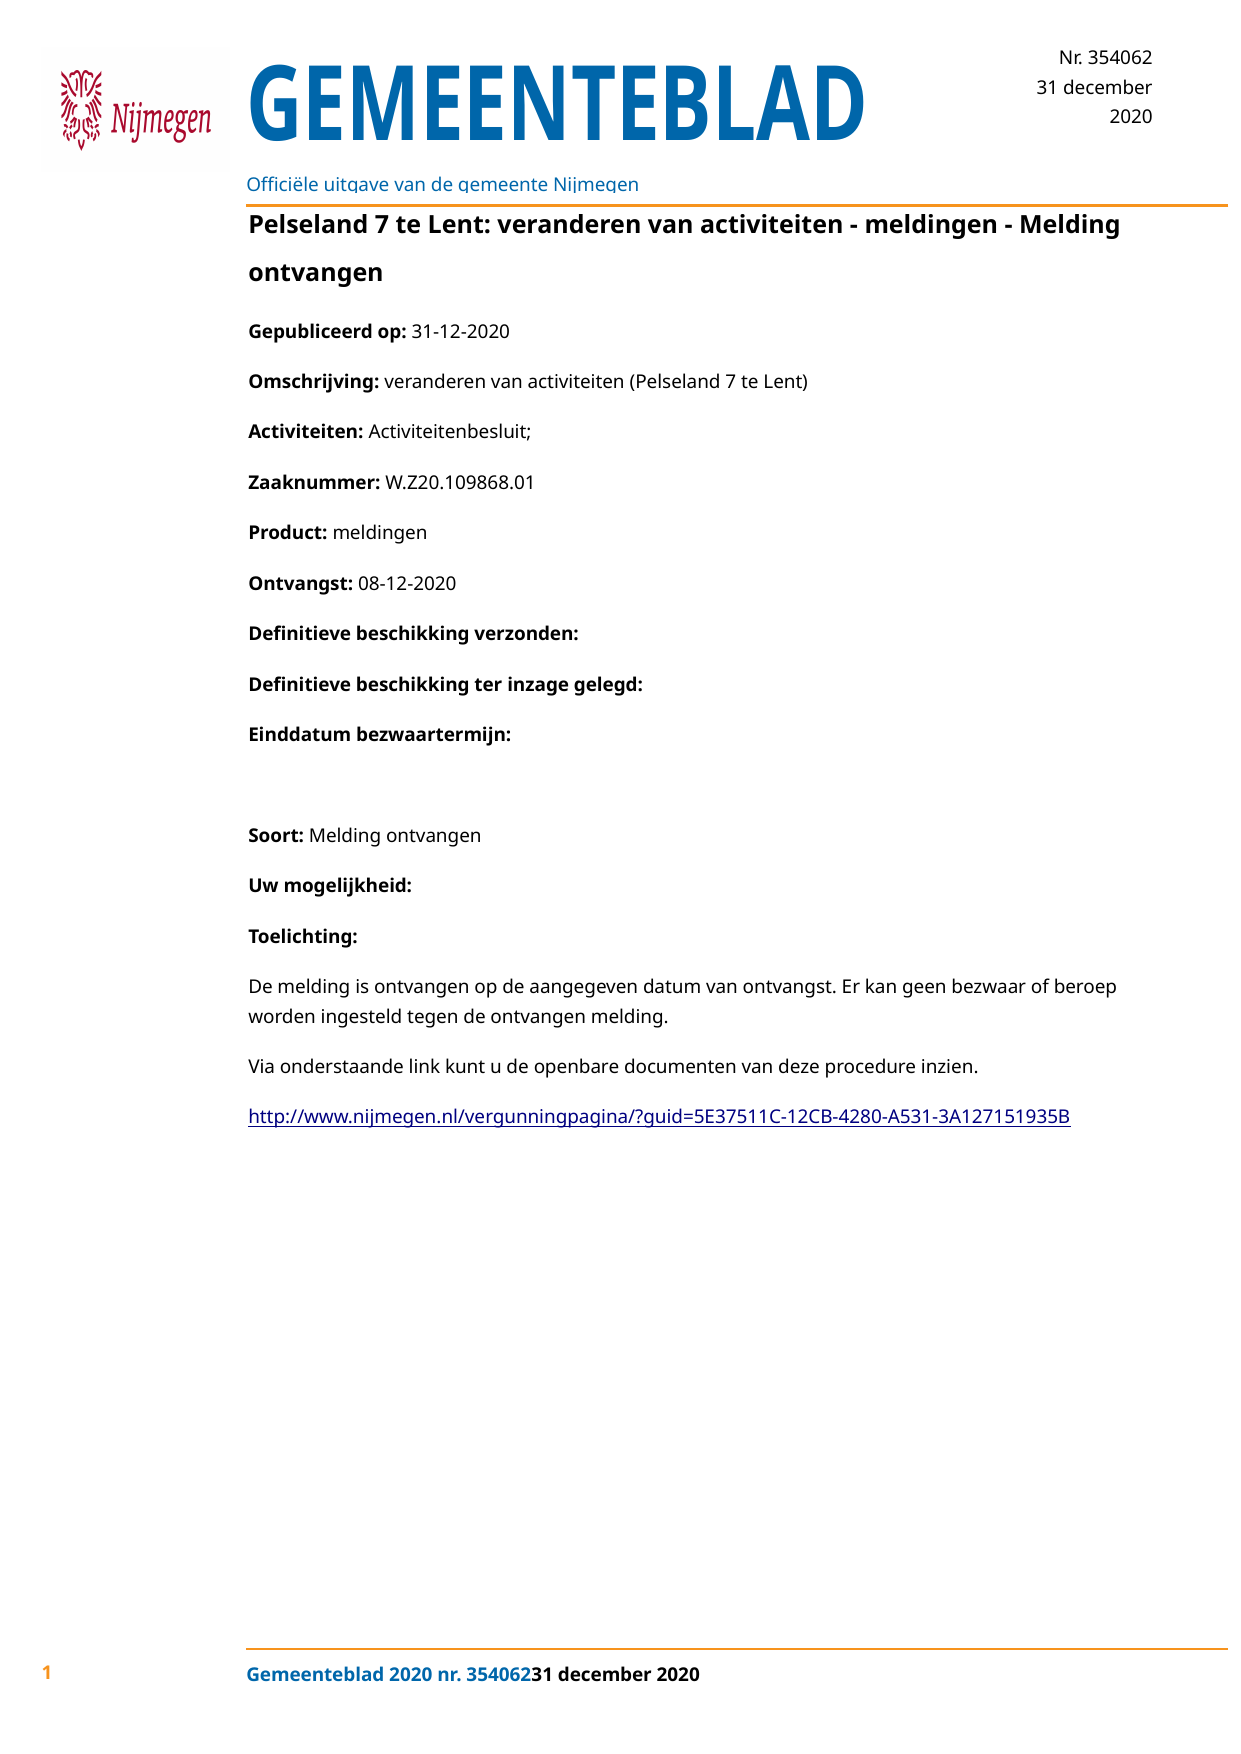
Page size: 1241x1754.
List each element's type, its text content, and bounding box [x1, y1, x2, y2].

text Definitieve beschikking verzonden: [248, 620, 1152, 646]
text Zaaknummer: W.Z20.109868.01 [248, 469, 1152, 495]
text Via onderstaande link kunt u de openbare documenten van deze procedure inzien. [248, 1053, 1152, 1079]
text Einddatum bezwaartermijn: [248, 721, 1152, 747]
text Product: meldingen [248, 519, 1152, 545]
text Definitieve beschikking ter inzage gelegd: [248, 671, 1152, 697]
text http://www.nijmegen.nl/vergunningpagina/?guid=5E37511C-12CB-4280-A531-3A127151935B [248, 1104, 1152, 1129]
text Omschrijving: veranderen van activiteiten (Pelseland 7 te Lent) [248, 368, 1152, 394]
text Ontvangst: 08-12-2020 [248, 570, 1152, 596]
picture [41, 47, 231, 172]
text Uw mogelijkheid: [248, 872, 1152, 898]
text De melding is ontvangen op de aangegeven datum van ontvangst. Er kan geen bezwaar of beroep worden ingesteld tegen de ontvangen melding. [248, 973, 1152, 1029]
text Gepubliceerd op: 31-12-2020 [248, 318, 1152, 344]
text Soort: Melding ontvangen [248, 822, 1152, 848]
text Toelichting: [248, 923, 1152, 949]
text Activiteiten: Activiteitenbesluit; [248, 419, 1152, 444]
text Pelseland 7 te Lent: veranderen van activiteiten - meldingen - Melding ontvangen [248, 207, 1152, 288]
